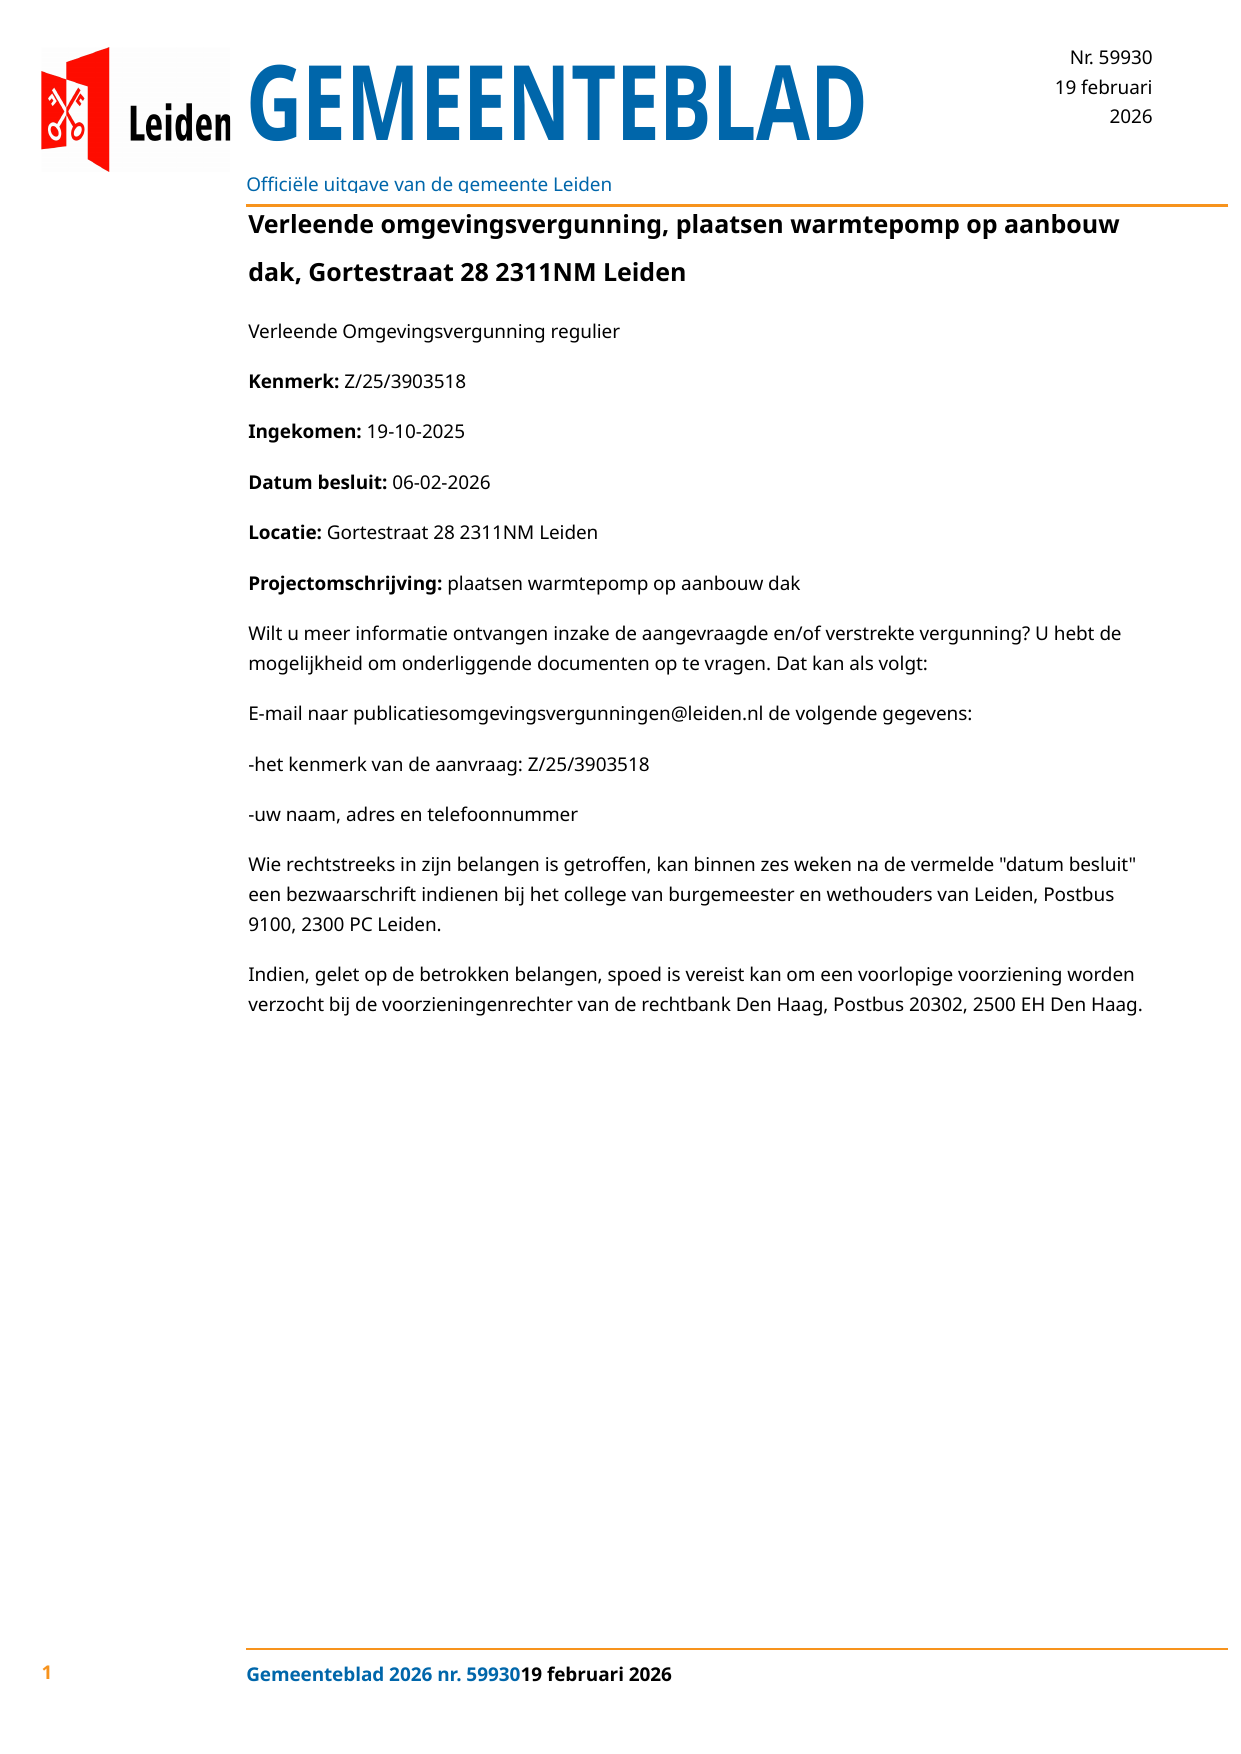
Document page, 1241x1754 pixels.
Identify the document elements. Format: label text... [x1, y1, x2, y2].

text Wilt u meer informatie ontvangen inzake de aangevraagde en/of verstrekte vergunning? U hebt de mogelijkheid om onderliggende documenten op te vragen. Dat kan als volgt: [248, 620, 1152, 676]
text Verleende omgevingsvergunning, plaatsen warmtepomp op aanbouw dak, Gortestraat 28 2311NM Leiden [248, 207, 1152, 288]
text Ingekomen: 19-10-2025 [248, 419, 1152, 444]
text Datum besluit: 06-02-2026 [248, 469, 1152, 495]
text Indien, gelet op de betrokken belangen, spoed is vereist kan om een voorlopige voorziening worden verzocht bij de voorzieningenrechter van de rechtbank Den Haag, Postbus 20302, 2500 EH Den Haag. [248, 961, 1152, 1017]
text Locatie: Gortestraat 28 2311NM Leiden [248, 519, 1152, 545]
text -uw naam, adres en telefoonnummer [248, 801, 1152, 827]
picture [41, 47, 231, 172]
text Projectomschrijving: plaatsen warmtepomp op aanbouw dak [248, 570, 1152, 596]
text E-mail naar publicatiesomgevingsvergunningen@leiden.nl de volgende gegevens: [248, 700, 1152, 726]
text Verleende Omgevingsvergunning regulier [248, 318, 1152, 344]
text Kenmerk: Z/25/3903518 [248, 368, 1152, 394]
text Wie rechtstreeks in zijn belangen is getroffen, kan binnen zes weken na de vermelde "datum besluit" een bezwaarschrift indienen bij het college van burgemeester en wethouders van Leiden, Postbus 9100, 2300 PC Leiden. [248, 852, 1152, 937]
text -het kenmerk van de aanvraag: Z/25/3903518 [248, 751, 1152, 777]
